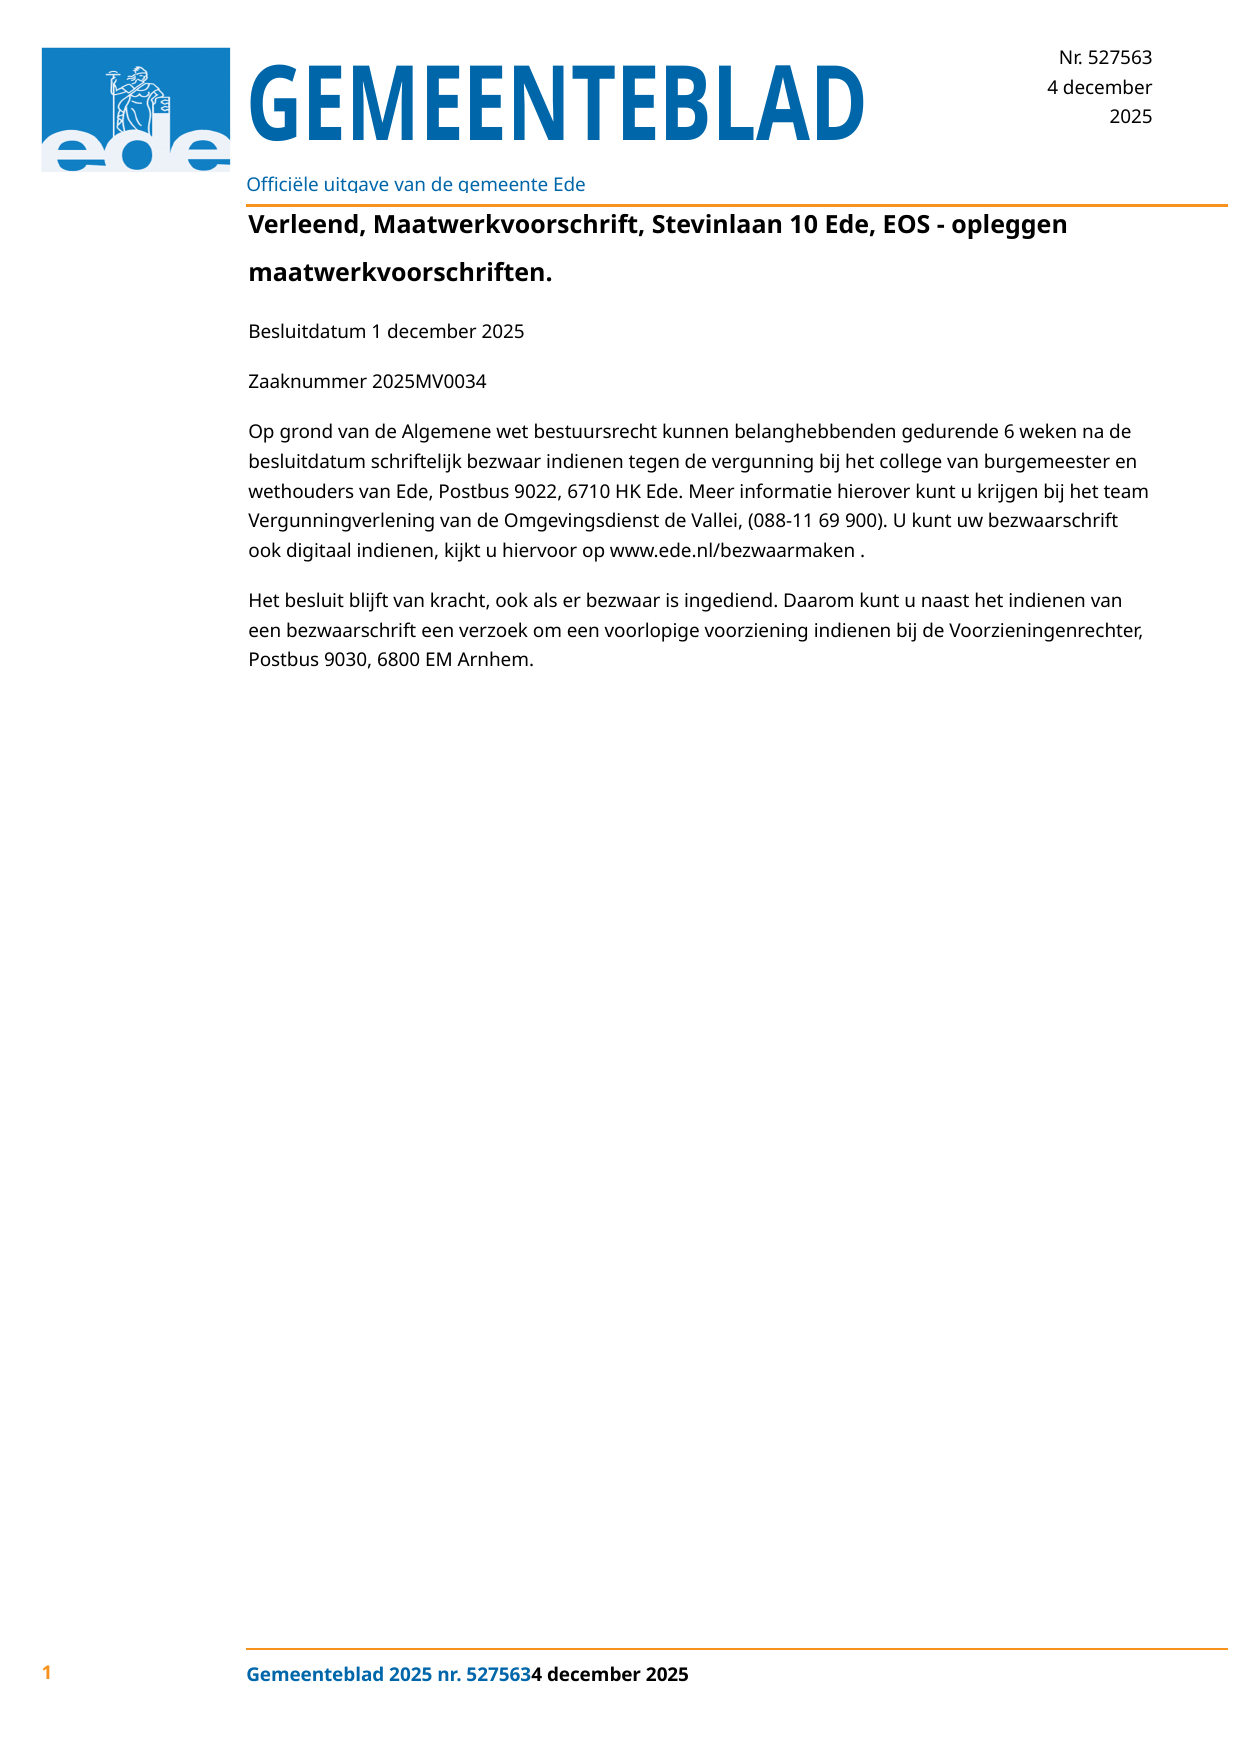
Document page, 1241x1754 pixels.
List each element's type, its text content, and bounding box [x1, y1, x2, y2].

text Op grond van de Algemene wet bestuursrecht kunnen belanghebbenden gedurende 6 weken na de besluitdatum schriftelijk bezwaar indienen tegen de vergunning bij het college van burgemeester en wethouders van Ede, Postbus 9022, 6710 HK Ede. Meer informatie hierover kunt u krijgen bij het team Vergunningverlening van de Omgevingsdienst de Vallei, (088-11 69 900). U kunt uw bezwaarschrift ook digitaal indienen, kijkt u hiervoor op www.ede.nl/bezwaarmaken . [248, 419, 1152, 563]
picture [41, 47, 231, 172]
text Verleend, Maatwerkvoorschrift, Stevinlaan 10 Ede, EOS - opleggen maatwerkvoorschriften. [248, 207, 1152, 288]
text Zaaknummer 2025MV0034 [248, 368, 1152, 394]
text Besluitdatum 1 december 2025 [248, 318, 1152, 344]
text Het besluit blijft van kracht, ook als er bezwaar is ingediend. Daarom kunt u naast het indienen van een bezwaarschrift een verzoek om een voorlopige voorziening indienen bij de Voorzieningenrechter, Postbus 9030, 6800 EM Arnhem. [248, 587, 1152, 672]
